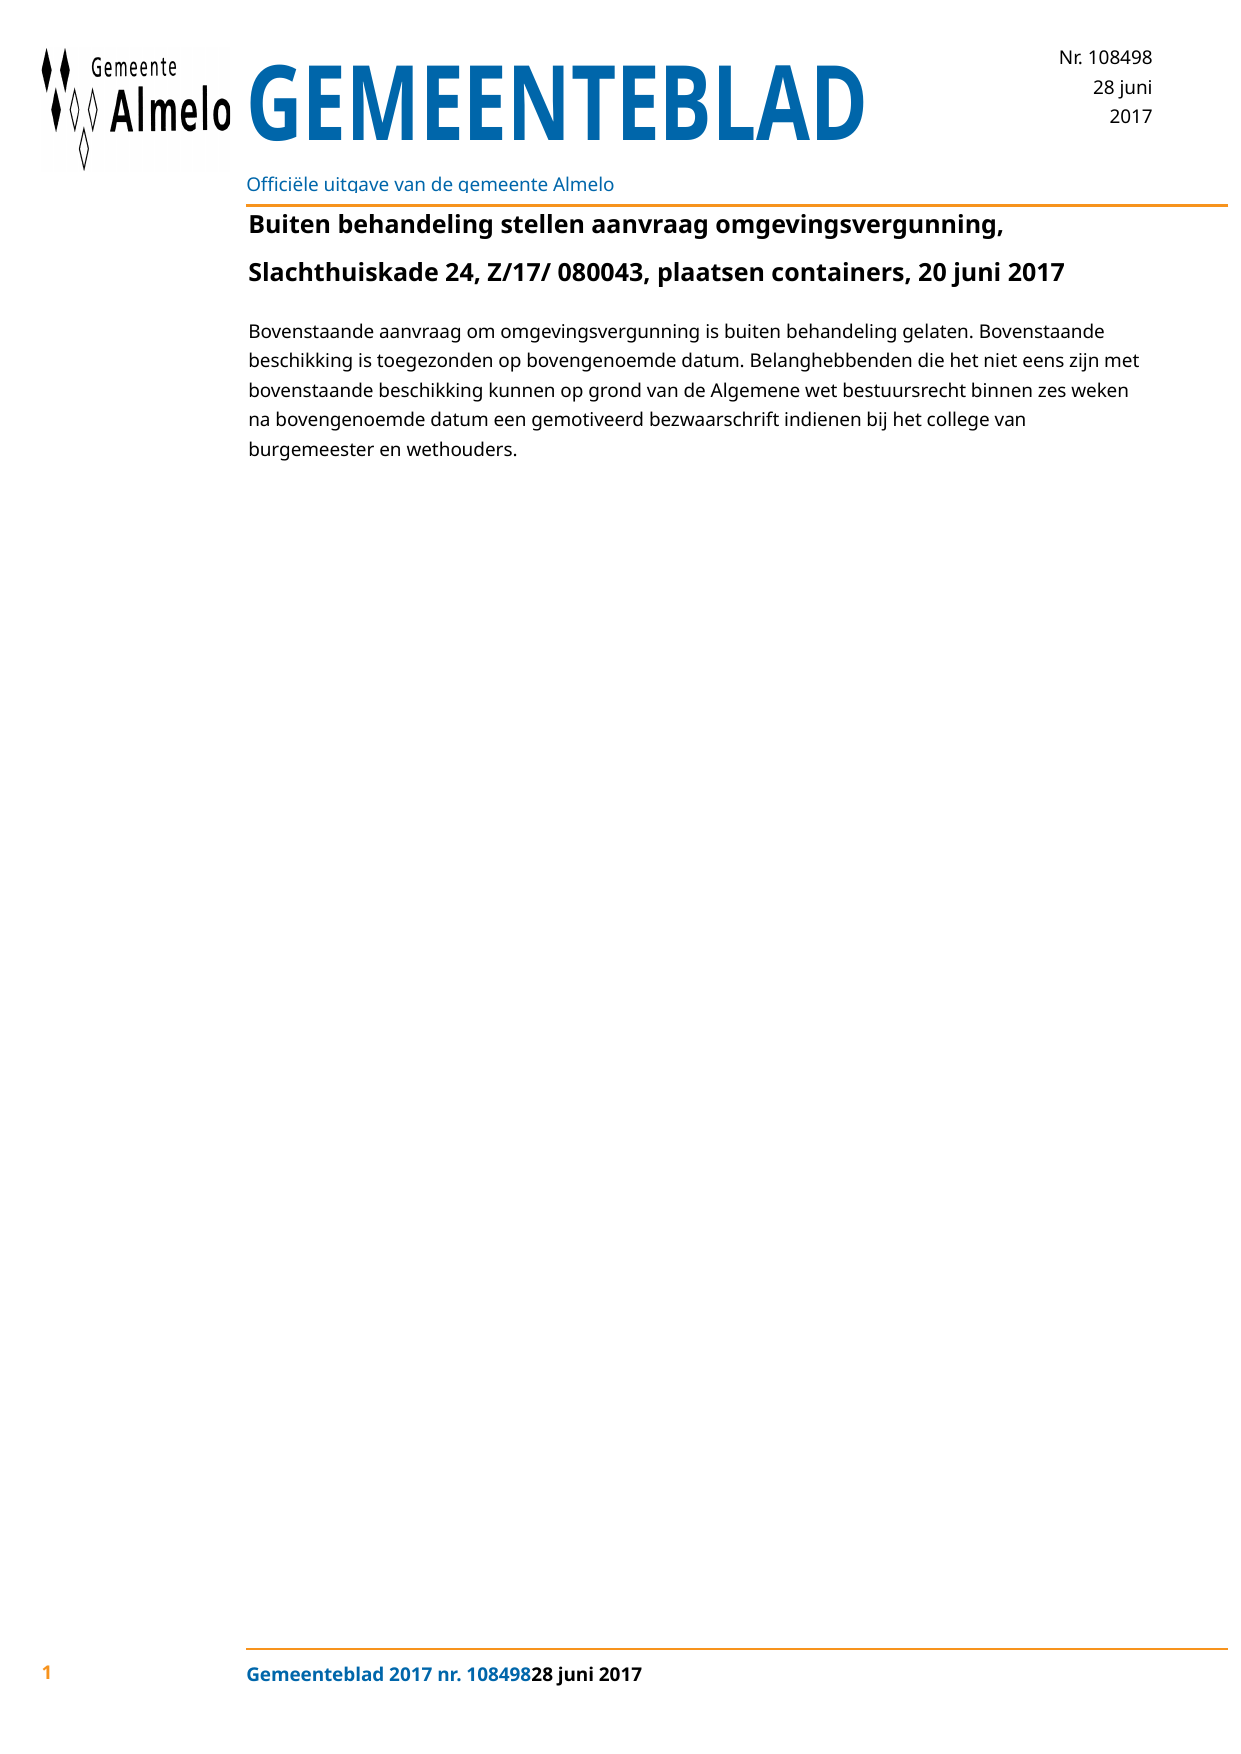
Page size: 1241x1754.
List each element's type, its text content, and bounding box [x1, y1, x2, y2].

text Bovenstaande aanvraag om omgevingsvergunning is buiten behandeling gelaten. Bovenstaande beschikking is toegezonden op bovengenoemde datum. Belanghebbenden die het niet eens zijn met bovenstaande beschikking kunnen op grond van de Algemene wet bestuursrecht binnen zes weken na bovengenoemde datum een gemotiveerd bezwaarschrift indienen bij het college van burgemeester en wethouders. [248, 318, 1152, 462]
text Buiten behandeling stellen aanvraag omgevingsvergunning, Slachthuiskade 24, Z/17/ 080043, plaatsen containers, 20 juni 2017 [248, 207, 1152, 288]
picture [41, 47, 231, 172]
